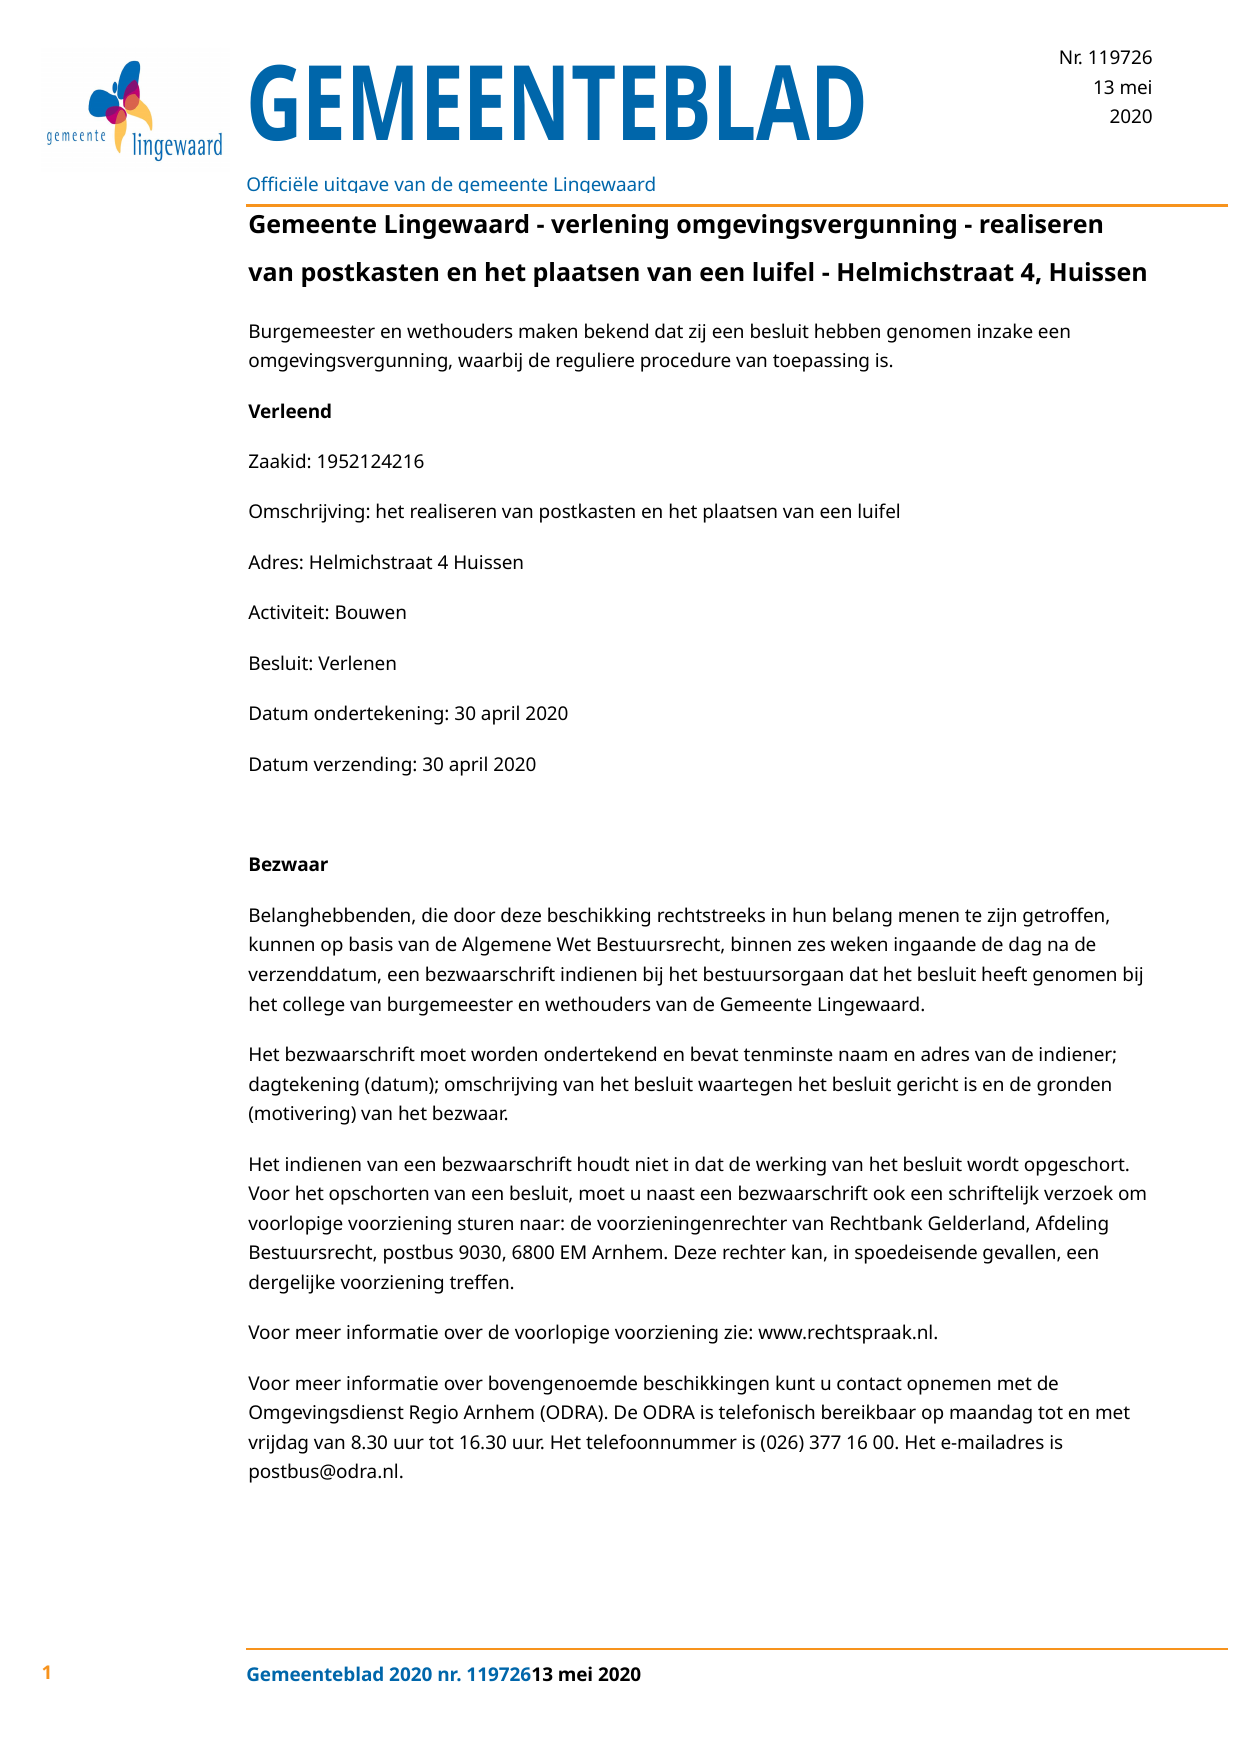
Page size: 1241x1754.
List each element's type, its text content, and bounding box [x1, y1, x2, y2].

text Omschrijving: het realiseren van postkasten en het plaatsen van een luifel [248, 499, 1152, 524]
text Datum verzending: 30 april 2020 [248, 751, 1152, 777]
text Bezwaar [248, 852, 1152, 877]
text Het bezwaarschrift moet worden ondertekend en bevat tenminste naam en adres van de indiener; dagtekening (datum); omschrijving van het besluit waartegen het besluit gericht is en de gronden (motivering) van het bezwaar. [248, 1041, 1152, 1126]
text Burgemeester en wethouders maken bekend dat zij een besluit hebben genomen inzake een omgevingsvergunning, waarbij de reguliere procedure van toepassing is. [248, 318, 1152, 373]
text Besluit: Verlenen [248, 650, 1152, 676]
text Adres: Helmichstraat 4 Huissen [248, 549, 1152, 575]
text Belanghebbenden, die door deze beschikking rechtstreeks in hun belang menen te zijn getroffen, kunnen op basis van de Algemene Wet Bestuursrecht, binnen zes weken ingaande de dag na de verzenddatum, een bezwaarschrift indienen bij het bestuursorgaan dat het besluit heeft genomen bij het college van burgemeester en wethouders van de Gemeente Lingewaard. [248, 902, 1152, 1017]
text Activiteit: Bouwen [248, 599, 1152, 625]
text Gemeente Lingewaard - verlening omgevingsvergunning - realiseren van postkasten en het plaatsen van een luifel - Helmichstraat 4, Huissen [248, 207, 1152, 288]
text Het indienen van een bezwaarschrift houdt niet in dat de werking van het besluit wordt opgeschort. Voor het opschorten van een besluit, moet u naast een bezwaarschrift ook een schriftelijk verzoek om voorlopige voorziening sturen naar: de voorzieningenrechter van Rechtbank Gelderland, Afdeling Bestuursrecht, postbus 9030, 6800 EM Arnhem. Deze rechter kan, in spoedeisende gevallen, een dergelijke voorziening treffen. [248, 1151, 1152, 1295]
text Zaakid: 1952124216 [248, 448, 1152, 474]
text Datum ondertekening: 30 april 2020 [248, 700, 1152, 726]
picture [41, 47, 231, 172]
text Voor meer informatie over de voorlopige voorziening zie: www.rechtspraak.nl. [248, 1319, 1152, 1345]
text Verleend [248, 398, 1152, 424]
text Voor meer informatie over bovengenoemde beschikkingen kunt u contact opnemen met de Omgevingsdienst Regio Arnhem (ODRA). De ODRA is telefonisch bereikbaar op maandag tot en met vrijdag van 8.30 uur tot 16.30 uur. Het telefoonnummer is (026) 377 16 00. Het e-mailadres is postbus@odra.nl. [248, 1370, 1152, 1484]
